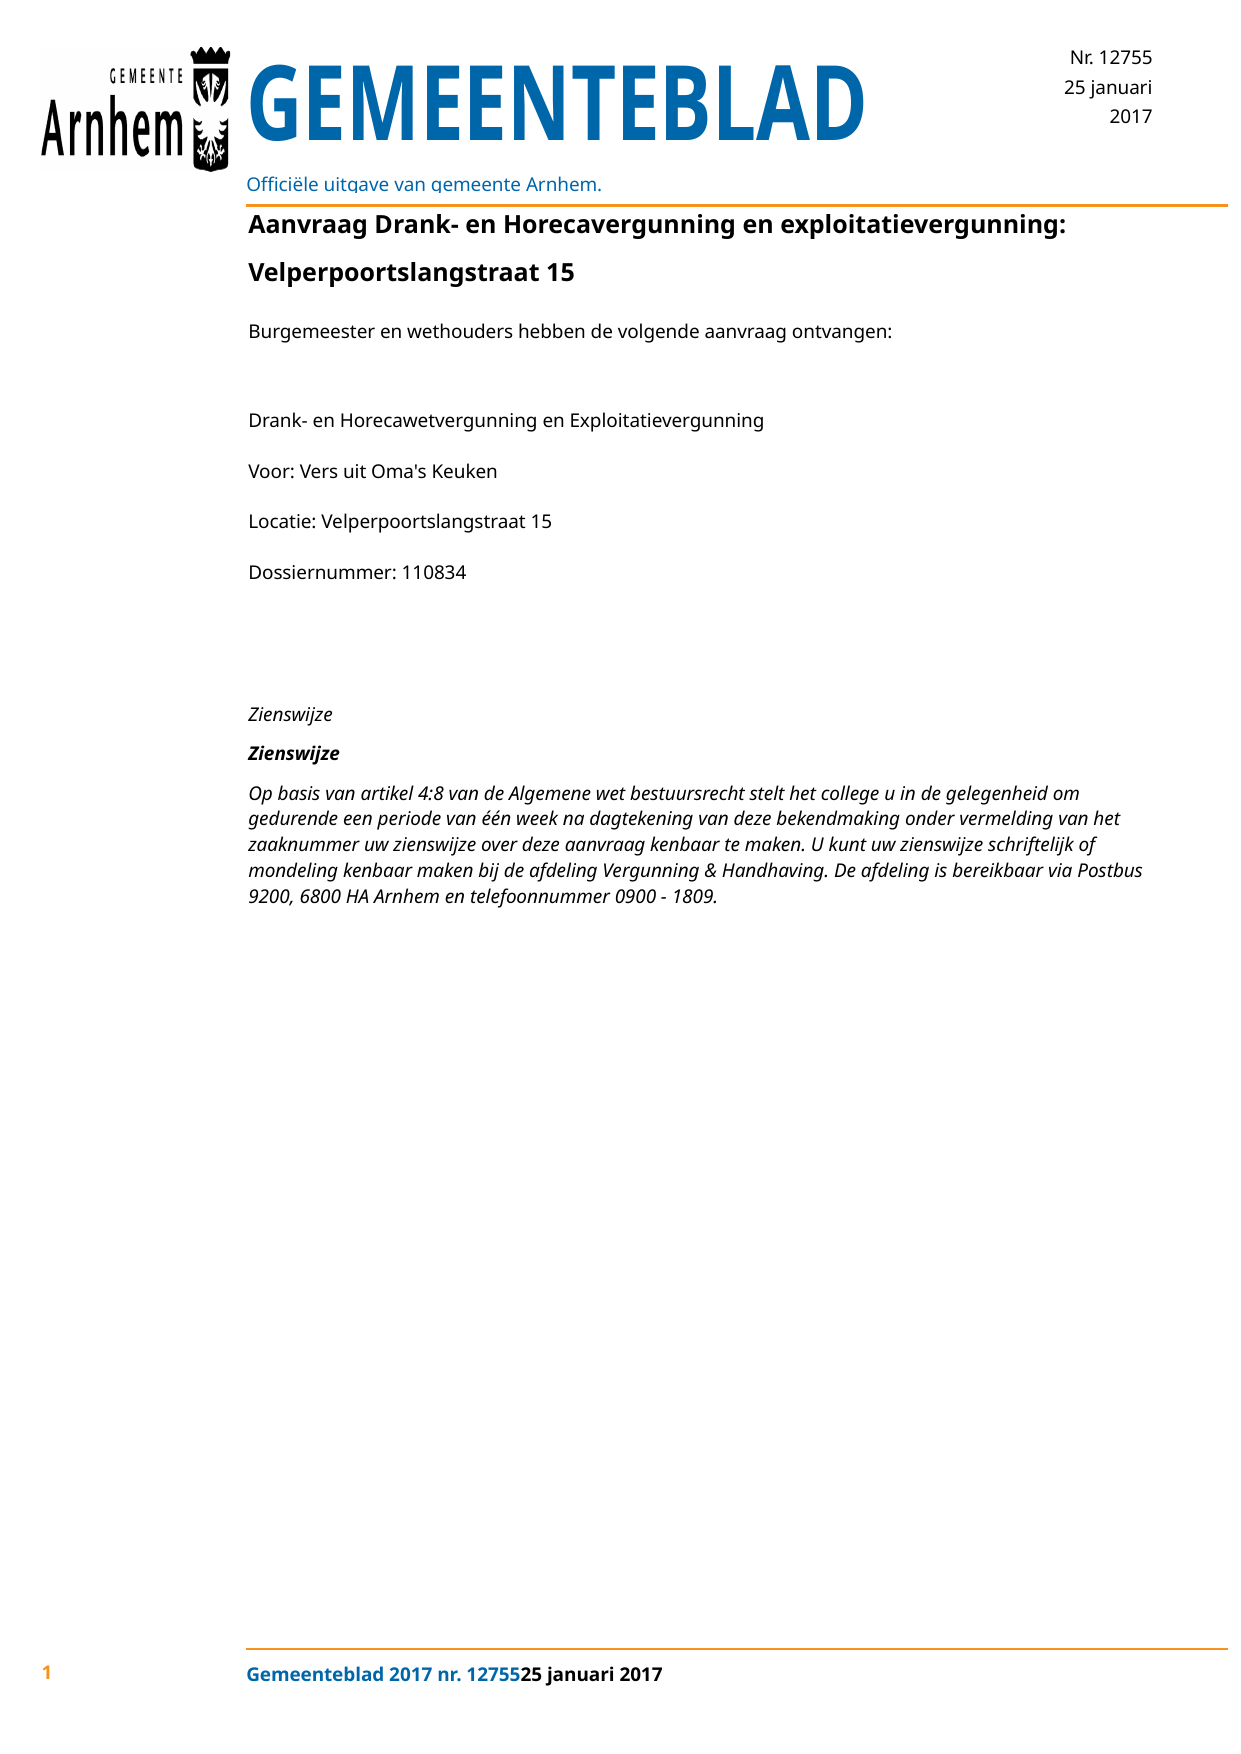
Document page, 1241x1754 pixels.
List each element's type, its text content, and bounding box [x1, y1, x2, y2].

picture [41, 47, 231, 172]
text Zienswijze [248, 741, 1152, 766]
text Op basis van artikel 4:8 van de Algemene wet bestuursrecht stelt het college u in de gelegenheid om gedurende een periode van één week na dagtekening van deze bekendmaking onder vermelding van het zaaknummer uw zienswijze over deze aanvraag kenbaar te maken. U kunt uw zienswijze schriftelijk of mondeling kenbaar maken bij de afdeling Vergunning & Handhaving. De afdeling is bereikbaar via Postbus 9200, 6800 HA Arnhem en telefoonnummer 0900 - 1809. [248, 780, 1152, 908]
text Burgemeester en wethouders hebben de volgende aanvraag ontvangen: [248, 318, 1152, 344]
text Voor: Vers uit Oma's Keuken [248, 458, 1152, 484]
text Zienswijze [248, 701, 1152, 727]
text Drank- en Horecawetvergunning en Exploitatievergunning [248, 408, 1152, 433]
text Aanvraag Drank- en Horecavergunning en exploitatievergunning: Velperpoortslangstraat 15 [248, 207, 1152, 288]
text Locatie: Velperpoortslangstraat 15 [248, 508, 1152, 534]
text Dossiernummer: 110834 [248, 559, 1152, 584]
